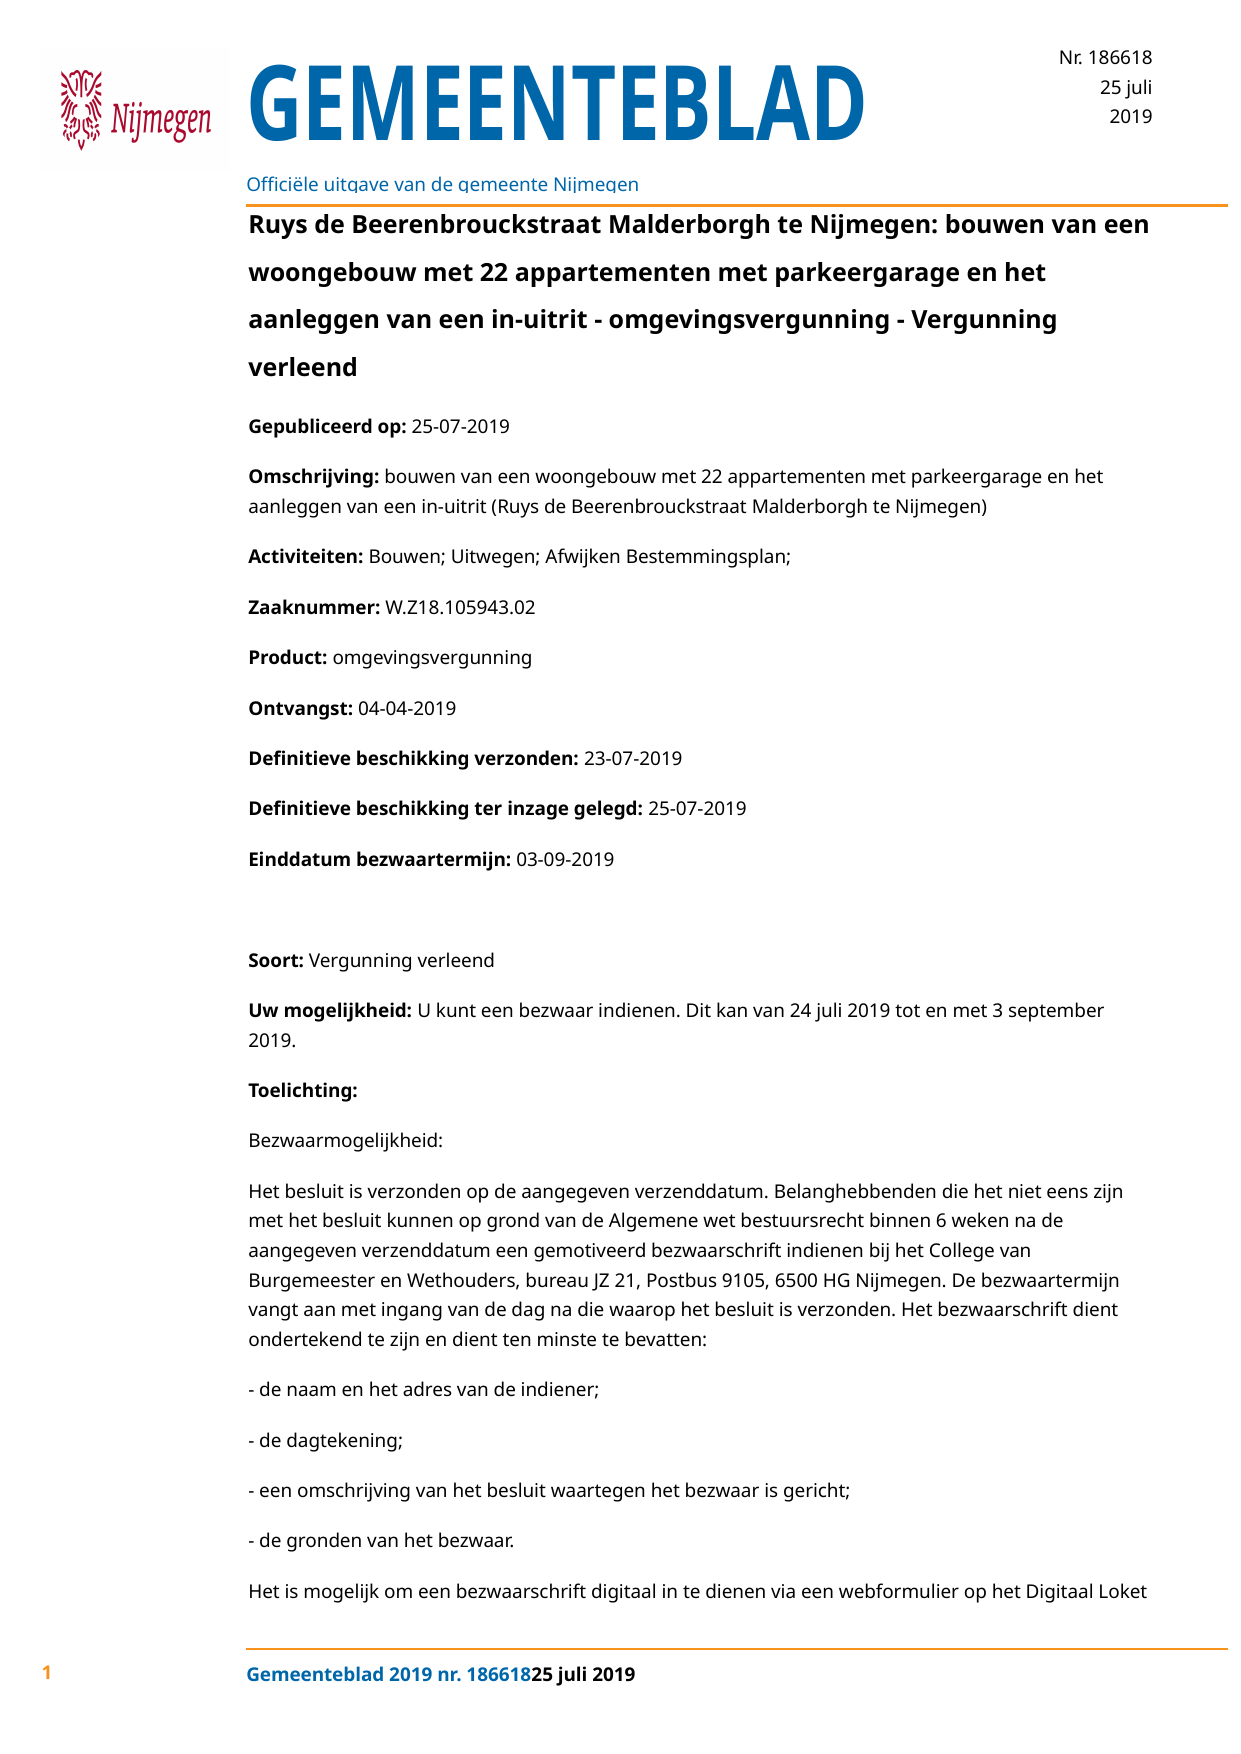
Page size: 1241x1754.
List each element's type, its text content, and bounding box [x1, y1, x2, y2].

text Soort: Vergunning verleend [248, 947, 1152, 973]
text - de naam en het adres van de indiener; [248, 1376, 1152, 1402]
text - de gronden van het bezwaar. [248, 1528, 1152, 1553]
text Gepubliceerd op: 25-07-2019 [248, 413, 1152, 439]
text Het besluit is verzonden op de aangegeven verzenddatum. Belanghebbenden die het niet eens zijn met het besluit kunnen op grond van de Algemene wet bestuursrecht binnen 6 weken na de aangegeven verzenddatum een gemotiveerd bezwaarschrift indienen bij het College van Burgemeester en Wethouders, bureau JZ 21, Postbus 9105, 6500 HG Nijmegen. De bezwaartermijn vangt aan met ingang van de dag na die waarop het besluit is verzonden. Het bezwaarschrift dient ondertekend te zijn en dient ten minste te bevatten: [248, 1178, 1152, 1352]
text Toelichting: [248, 1077, 1152, 1103]
text Omschrijving: bouwen van een woongebouw met 22 appartementen met parkeergarage en het aanleggen van een in-uitrit (Ruys de Beerenbrouckstraat Malderborgh te Nijmegen) [248, 463, 1152, 519]
text Bezwaarmogelijkheid: [248, 1128, 1152, 1153]
text Einddatum bezwaartermijn: 03-09-2019 [248, 846, 1152, 872]
text - de dagtekening; [248, 1427, 1152, 1453]
text Definitieve beschikking ter inzage gelegd: 25-07-2019 [248, 796, 1152, 821]
text Product: omgevingsvergunning [248, 644, 1152, 670]
text Activiteiten: Bouwen; Uitwegen; Afwijken Bestemmingsplan; [248, 543, 1152, 569]
text - een omschrijving van het besluit waartegen het bezwaar is gericht; [248, 1477, 1152, 1503]
picture [41, 47, 231, 172]
text Zaaknummer: W.Z18.105943.02 [248, 594, 1152, 620]
text Definitieve beschikking verzonden: 23-07-2019 [248, 745, 1152, 771]
text Ruys de Beerenbrouckstraat Malderborgh te Nijmegen: bouwen van een woongebouw met 22 appartementen met parkeergarage en het aanleggen van een in-uitrit - omgevingsvergunning - Vergunning verleend [248, 207, 1152, 384]
text Ontvangst: 04-04-2019 [248, 695, 1152, 721]
text Het is mogelijk om een bezwaarschrift digitaal in te dienen via een webformulier op het Digitaal Loket [248, 1578, 1152, 1604]
text Uw mogelijkheid: U kunt een bezwaar indienen. Dit kan van 24 juli 2019 tot en met 3 september 2019. [248, 997, 1152, 1053]
